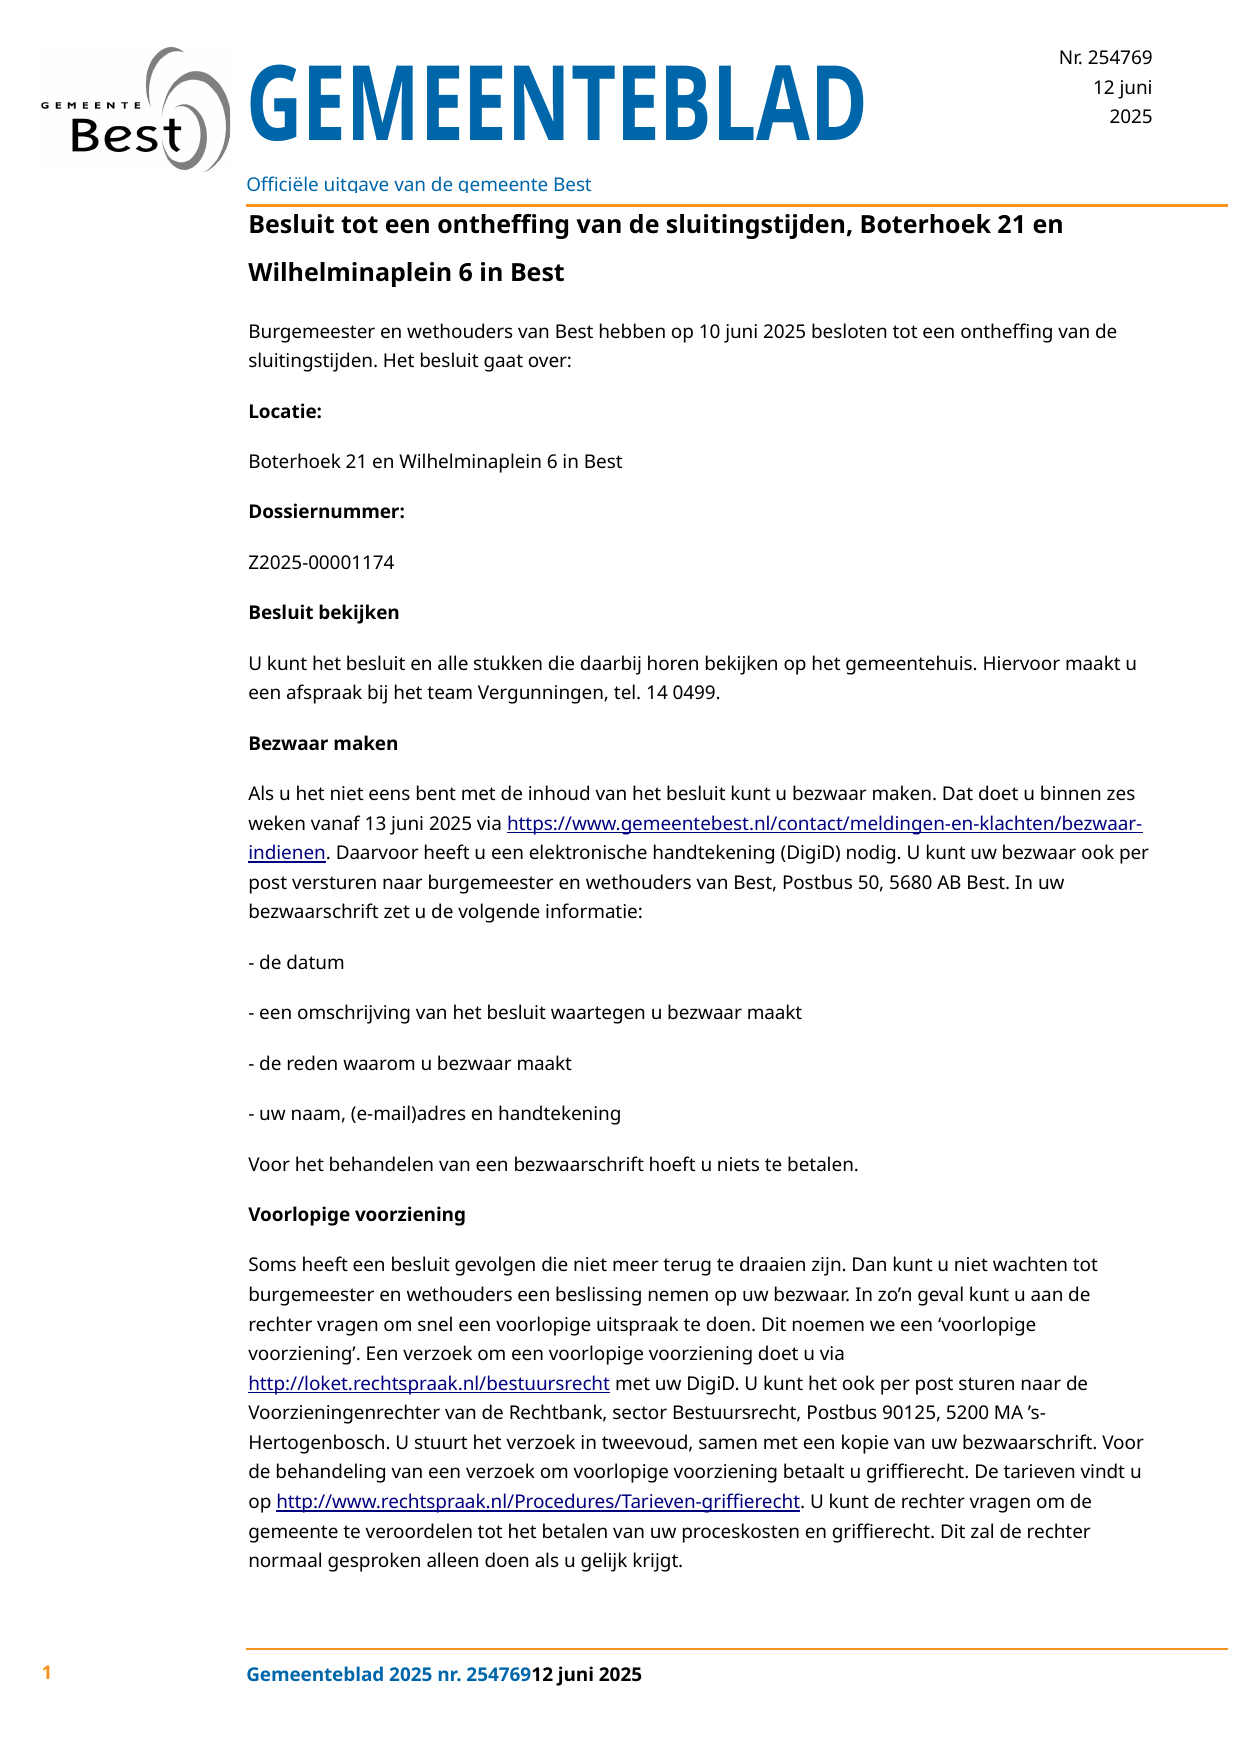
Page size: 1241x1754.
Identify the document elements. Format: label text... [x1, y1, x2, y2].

text Voor het behandelen van een bezwaarschrift hoeft u niets te betalen. [248, 1151, 1152, 1177]
text Dossiernummer: [248, 499, 1152, 524]
text - de reden waarom u bezwaar maakt [248, 1050, 1152, 1076]
text Soms heeft een besluit gevolgen die niet meer terug te draaien zijn. Dan kunt u niet wachten tot burgemeester en wethouders een beslissing nemen op uw bezwaar. In zo’n geval kunt u aan de rechter vragen om snel een voorlopige uitspraak te doen. Dit noemen we een ‘voorlopige voorziening’. Een verzoek om een voorlopige voorziening doet u via http://loket.rechtspraak.nl/bestuursrecht met uw DigiD. U kunt het ook per post sturen naar de Voorzieningenrechter van de Rechtbank, sector Bestuursrecht, Postbus 90125, 5200 MA ’s-Hertogenbosch. U stuurt het verzoek in tweevoud, samen met een kopie van uw bezwaarschrift. Voor de behandeling van een verzoek om voorlopige voorziening betaalt u griffierecht. De tarieven vindt u op http://www.rechtspraak.nl/Procedures/Tarieven-griffierecht. U kunt de rechter vragen om de gemeente te veroordelen tot het betalen van uw proceskosten en griffierecht. Dit zal de rechter normaal gesproken alleen doen als u gelijk krijgt. [248, 1252, 1152, 1573]
text Locatie: [248, 398, 1152, 424]
text Burgemeester en wethouders van Best hebben op 10 juni 2025 besloten tot een ontheffing van de sluitingstijden. Het besluit gaat over: [248, 318, 1152, 373]
text Bezwaar maken [248, 730, 1152, 756]
picture [41, 47, 231, 172]
text Z2025-00001174 [248, 549, 1152, 575]
text Als u het niet eens bent met de inhoud van het besluit kunt u bezwaar maken. Dat doet u binnen zes weken vanaf 13 juni 2025 via https://www.gemeentebest.nl/contact/meldingen-en-klachten/bezwaar-indienen. Daarvoor heeft u een elektronische handtekening (DigiD) nodig. U kunt uw bezwaar ook per post versturen naar burgemeester en wethouders van Best, Postbus 50, 5680 AB Best. In uw bezwaarschrift zet u de volgende informatie: [248, 780, 1152, 924]
text U kunt het besluit en alle stukken die daarbij horen bekijken op het gemeentehuis. Hiervoor maakt u een afspraak bij het team Vergunningen, tel. 14 0499. [248, 650, 1152, 705]
text Boterhoek 21 en Wilhelminaplein 6 in Best [248, 448, 1152, 474]
text - de datum [248, 949, 1152, 975]
text Voorlopige voorziening [248, 1201, 1152, 1227]
text Besluit tot een ontheffing van de sluitingstijden, Boterhoek 21 en Wilhelminaplein 6 in Best [248, 207, 1152, 288]
text - een omschrijving van het besluit waartegen u bezwaar maakt [248, 999, 1152, 1025]
text - uw naam, (e-mail)adres en handtekening [248, 1100, 1152, 1126]
text Besluit bekijken [248, 599, 1152, 625]
